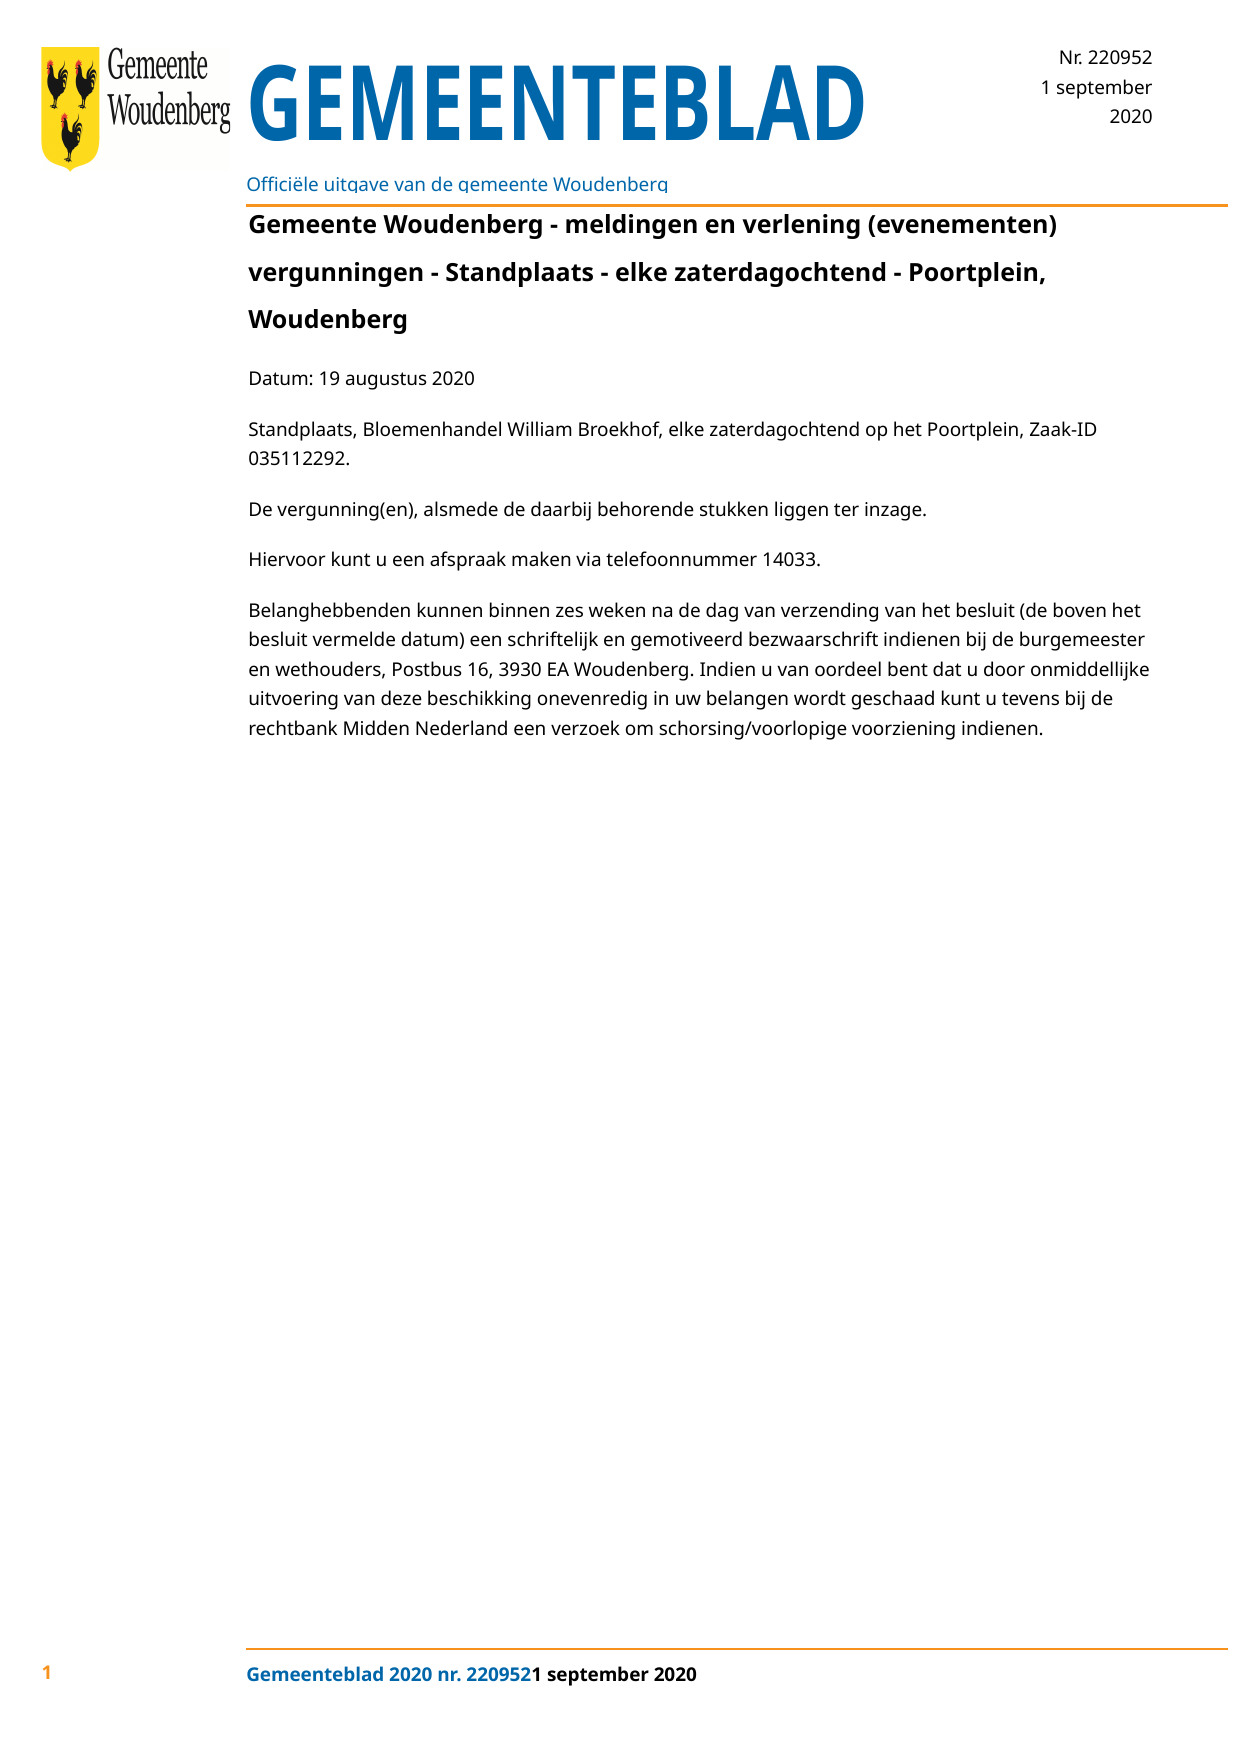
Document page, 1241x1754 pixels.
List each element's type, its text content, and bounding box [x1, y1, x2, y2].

picture [41, 47, 231, 172]
text Standplaats, Bloemenhandel William Broekhof, elke zaterdagochtend op het Poortplein, Zaak-ID 035112292. [248, 416, 1152, 471]
text Datum: 19 augustus 2020 [248, 366, 1152, 391]
text Gemeente Woudenberg - meldingen en verlening (evenementen) vergunningen - Standplaats - elke zaterdagochtend - Poortplein, Woudenberg [248, 207, 1152, 336]
text Belanghebbenden kunnen binnen zes weken na de dag van verzending van het besluit (de boven het besluit vermelde datum) een schriftelijk en gemotiveerd bezwaarschrift indienen bij de burgemeester en wethouders, Postbus 16, 3930 EA Woudenberg. Indien u van oordeel bent dat u door onmiddellijke uitvoering van deze beschikking onevenredig in uw belangen wordt geschaad kunt u tevens bij de rechtbank Midden Nederland een verzoek om schorsing/voorlopige voorziening indienen. [248, 597, 1152, 741]
text De vergunning(en), alsmede de daarbij behorende stukken liggen ter inzage. [248, 496, 1152, 522]
text Hiervoor kunt u een afspraak maken via telefoonnummer 14033. [248, 546, 1152, 572]
